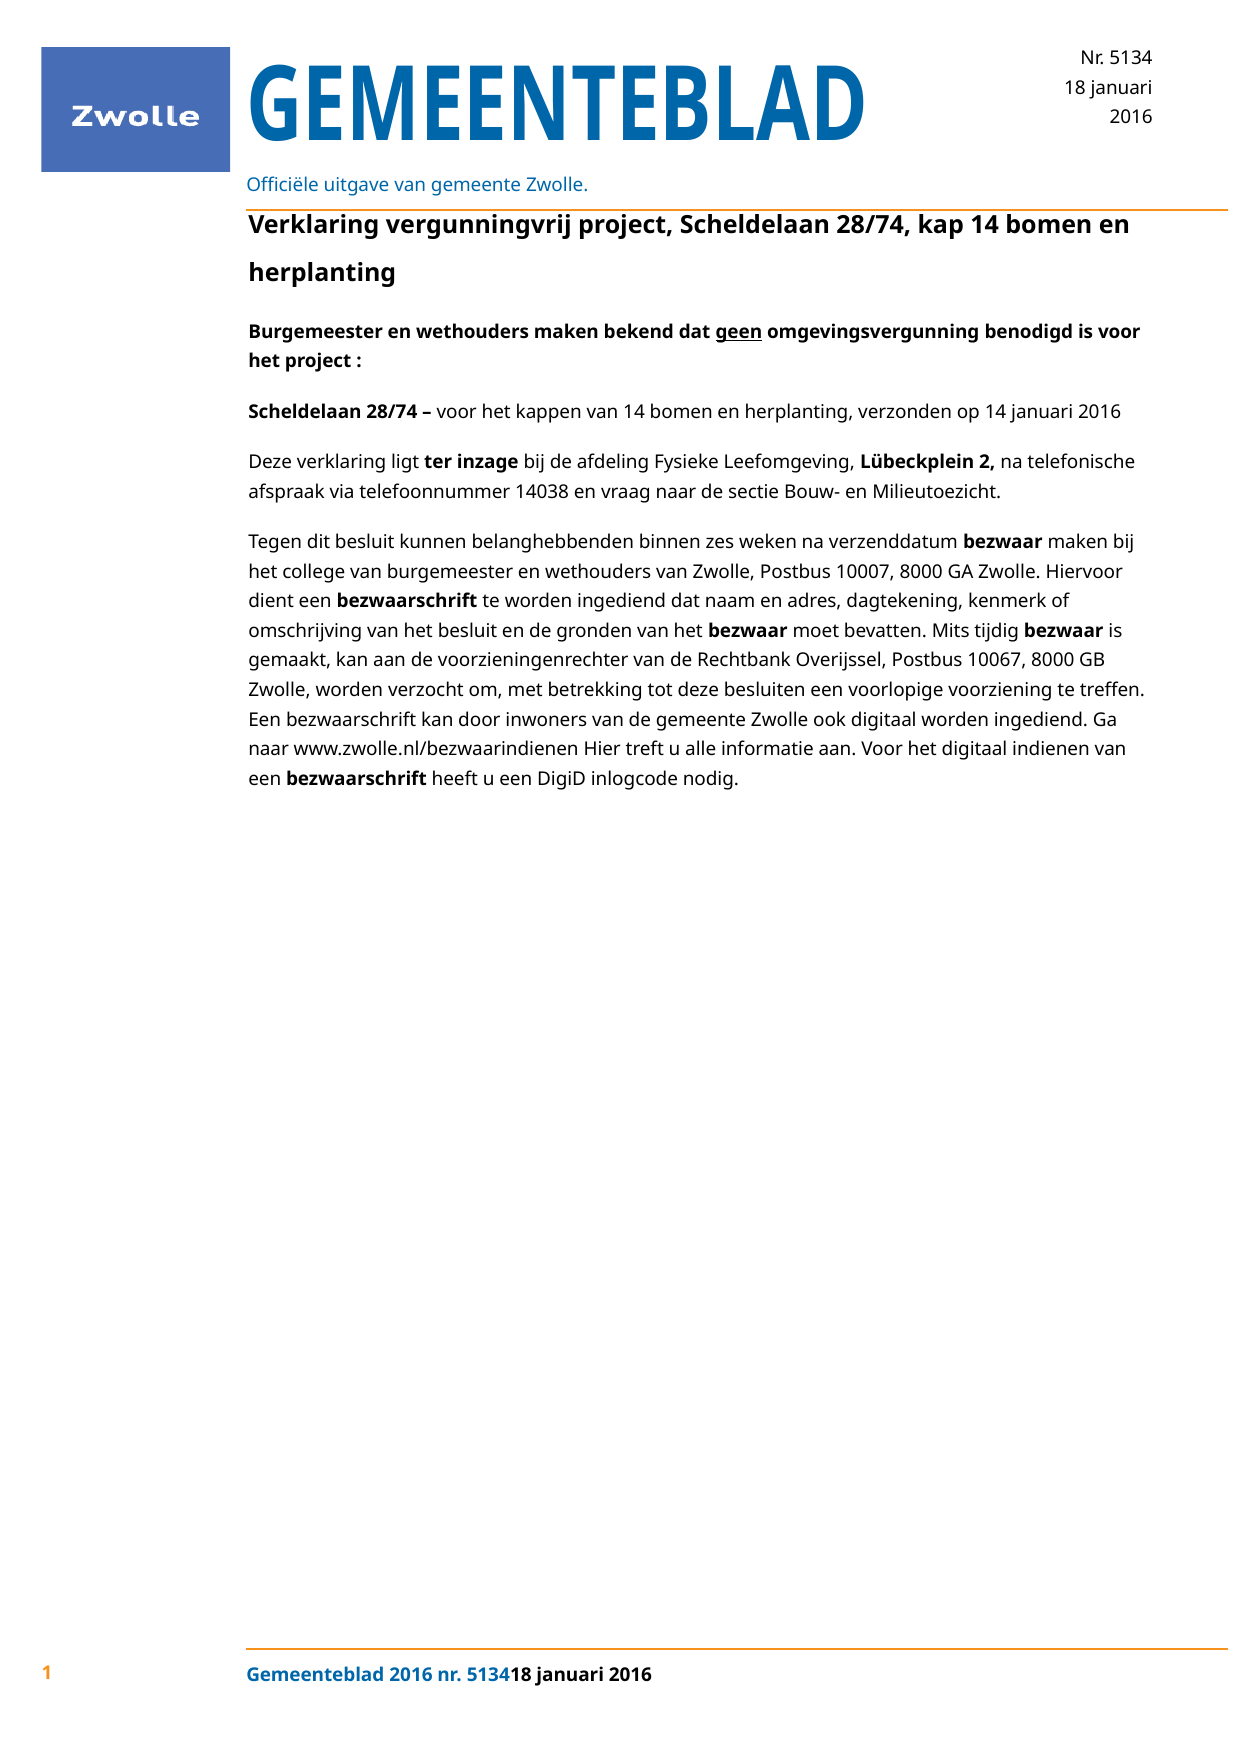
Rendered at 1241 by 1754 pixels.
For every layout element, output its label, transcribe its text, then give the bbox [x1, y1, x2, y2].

text Deze verklaring ligt ter inzage bij de afdeling Fysieke Leefomgeving, Lübeckplein 2, na telefonische afspraak via telefoonnummer 14038 en vraag naar de sectie Bouw- en Milieutoezicht. [248, 448, 1152, 504]
text Scheldelaan 28/74 – voor het kappen van 14 bomen en herplanting, verzonden op 14 januari 2016 [248, 398, 1152, 424]
text Tegen dit besluit kunnen belanghebbenden binnen zes weken na verzenddatum bezwaar maken bij het college van burgemeester en wethouders van Zwolle, Postbus 10007, 8000 GA Zwolle. Hiervoor dient een bezwaarschrift te worden ingediend dat naam en adres, dagtekening, kenmerk of omschrijving van het besluit en de gronden van het bezwaar moet bevatten. Mits tijdig bezwaar is gemaakt, kan aan de voorzieningenrechter van de Rechtbank Overijssel, Postbus 10067, 8000 GB Zwolle, worden verzocht om, met betrekking tot deze besluiten een voorlopige voorziening te treffen. Een bezwaarschrift kan door inwoners van de gemeente Zwolle ook digitaal worden ingediend. Ga naar www.zwolle.nl/bezwaarindienen Hier treft u alle informatie aan. Voor het digitaal indienen van een bezwaarschrift heeft u een DigiD inlogcode nodig. [248, 528, 1152, 791]
picture [41, 47, 231, 172]
text Verklaring vergunningvrij project, Scheldelaan 28/74, kap 14 bomen en herplanting [248, 211, 1152, 288]
text Burgemeester en wethouders maken bekend dat geen omgevingsvergunning benodigd is voor het project : [248, 318, 1152, 373]
